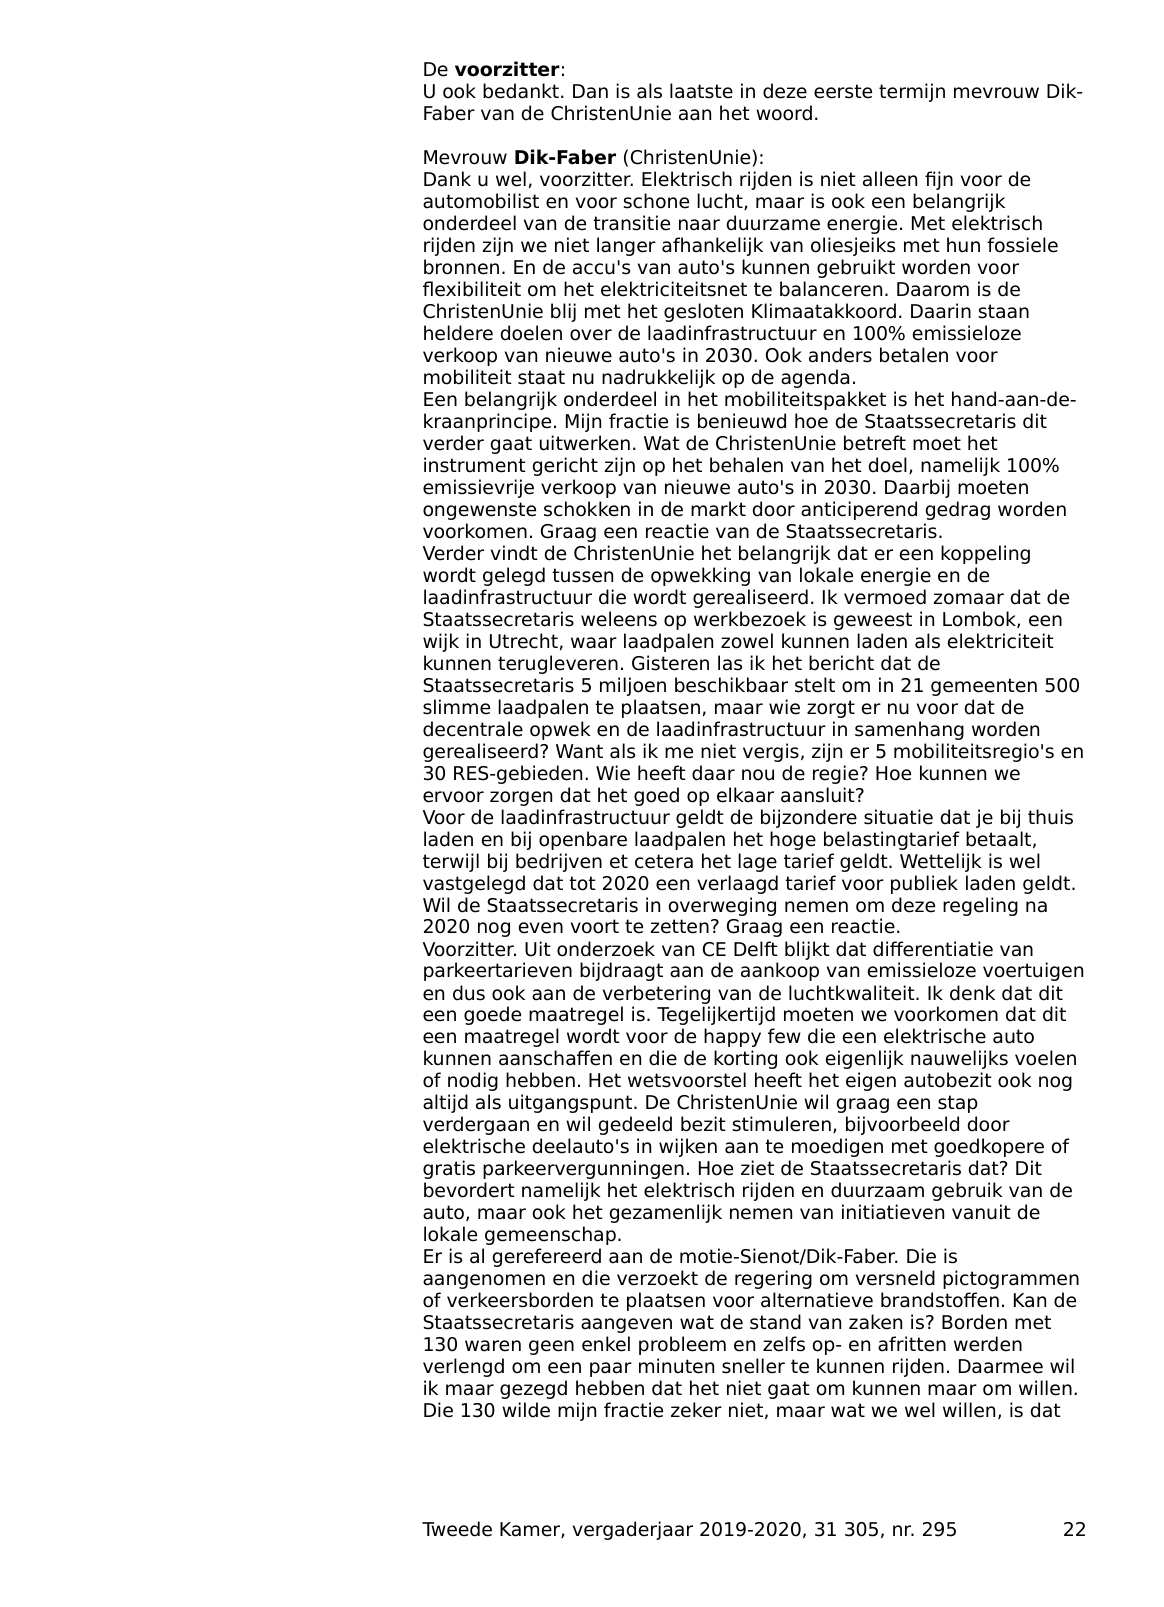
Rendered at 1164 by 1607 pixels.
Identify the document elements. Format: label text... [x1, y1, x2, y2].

text Verder vindt de ChristenUnie het belangrijk dat er een koppeling wordt gelegd tussen de opwekking van lokale energie en de laadinfrastructuur die wordt gerealiseerd. Ik vermoed zomaar dat de Staatssecretaris weleens op werkbezoek is geweest in Lombok, een wijk in Utrecht, waar laadpalen zowel kunnen laden als elektriciteit kunnen terugleveren. Gisteren las ik het bericht dat de Staatssecretaris 5 miljoen beschikbaar stelt om in 21 gemeenten 500 slimme laadpalen te plaatsen, maar wie zorgt er nu voor dat de decentrale opwek en de laadinfrastructuur in samenhang worden gerealiseerd? Want als ik me niet vergis, zijn er 5 mobiliteitsregio's en 30 RES-gebieden. Wie heeft daar nou de regie? Hoe kunnen we ervoor zorgen dat het goed op elkaar aansluit? [422, 543, 1087, 807]
text Voorzitter. Uit onderzoek van CE Delft blijkt dat differentiatie van parkeertarieven bijdraagt aan de aankoop van emissieloze voertuigen en dus ook aan de verbetering van de luchtkwaliteit. Ik denk dat dit een goede maatregel is. Tegelijkertijd moeten we voorkomen dat dit een maatregel wordt voor de happy few die een elektrische auto kunnen aanschaffen en die de korting ook eigenlijk nauwelijks voelen of nodig hebben. Het wetsvoorstel heeft het eigen autobezit ook nog altijd als uitgangspunt. De ChristenUnie wil graag een stap verdergaan en wil gedeeld bezit stimuleren, bijvoorbeeld door elektrische deelauto's in wijken aan te moedigen met goedkopere of gratis parkeervergunningen. Hoe ziet de Staatssecretaris dat? Dit bevordert namelijk het elektrisch rijden en duurzaam gebruik van de auto, maar ook het gezamenlijk nemen van initiatieven vanuit de lokale gemeenschap. [422, 938, 1087, 1246]
text U ook bedankt. Dan is als laatste in deze eerste termijn mevrouw Dik-Faber van de ChristenUnie aan het woord. [422, 81, 1087, 125]
text Voor de laadinfrastructuur geldt de bijzondere situatie dat je bij thuis laden en bij openbare laadpalen het hoge belastingtarief betaalt, terwijl bij bedrijven et cetera het lage tarief geldt. Wettelijk is wel vastgelegd dat tot 2020 een verlaagd tarief voor publiek laden geldt. Wil de Staatssecretaris in overweging nemen om deze regeling na 2020 nog even voort te zetten? Graag een reactie. [422, 807, 1087, 938]
text Een belangrijk onderdeel in het mobiliteitspakket is het hand-aan-de-kraanprincipe. Mijn fractie is benieuwd hoe de Staatssecretaris dit verder gaat uitwerken. Wat de ChristenUnie betreft moet het instrument gericht zijn op het behalen van het doel, namelijk 100% emissievrije verkoop van nieuwe auto's in 2030. Daarbij moeten ongewenste schokken in de markt door anticiperend gedrag worden voorkomen. Graag een reactie van de Staatssecretaris. [422, 389, 1087, 543]
text De voorzitter: [422, 59, 1087, 81]
text Er is al gerefereerd aan de motie-Sienot/Dik-Faber. Die is aangenomen en die verzoekt de regering om versneld pictogrammen of verkeersborden te plaatsen voor alternatieve brandstoffen. Kan de Staatssecretaris aangeven wat de stand van zaken is? Borden met 130 waren geen enkel probleem en zelfs op- en afritten werden verlengd om een paar minuten sneller te kunnen rijden. Daarmee wil ik maar gezegd hebben dat het niet gaat om kunnen maar om willen. Die 130 wilde mijn fractie zeker niet, maar wat we wel willen, is dat [422, 1246, 1087, 1422]
text Mevrouw Dik-Faber (ChristenUnie): [422, 147, 1087, 169]
text Dank u wel, voorzitter. Elektrisch rijden is niet alleen fijn voor de automobilist en voor schone lucht, maar is ook een belangrijk onderdeel van de transitie naar duurzame energie. Met elektrisch rijden zijn we niet langer afhankelijk van oliesjeiks met hun fossiele bronnen. En de accu's van auto's kunnen gebruikt worden voor flexibiliteit om het elektriciteitsnet te balanceren. Daarom is de ChristenUnie blij met het gesloten Klimaatakkoord. Daarin staan heldere doelen over de laadinfrastructuur en 100% emissieloze verkoop van nieuwe auto's in 2030. Ook anders betalen voor mobiliteit staat nu nadrukkelijk op de agenda. [422, 169, 1087, 389]
